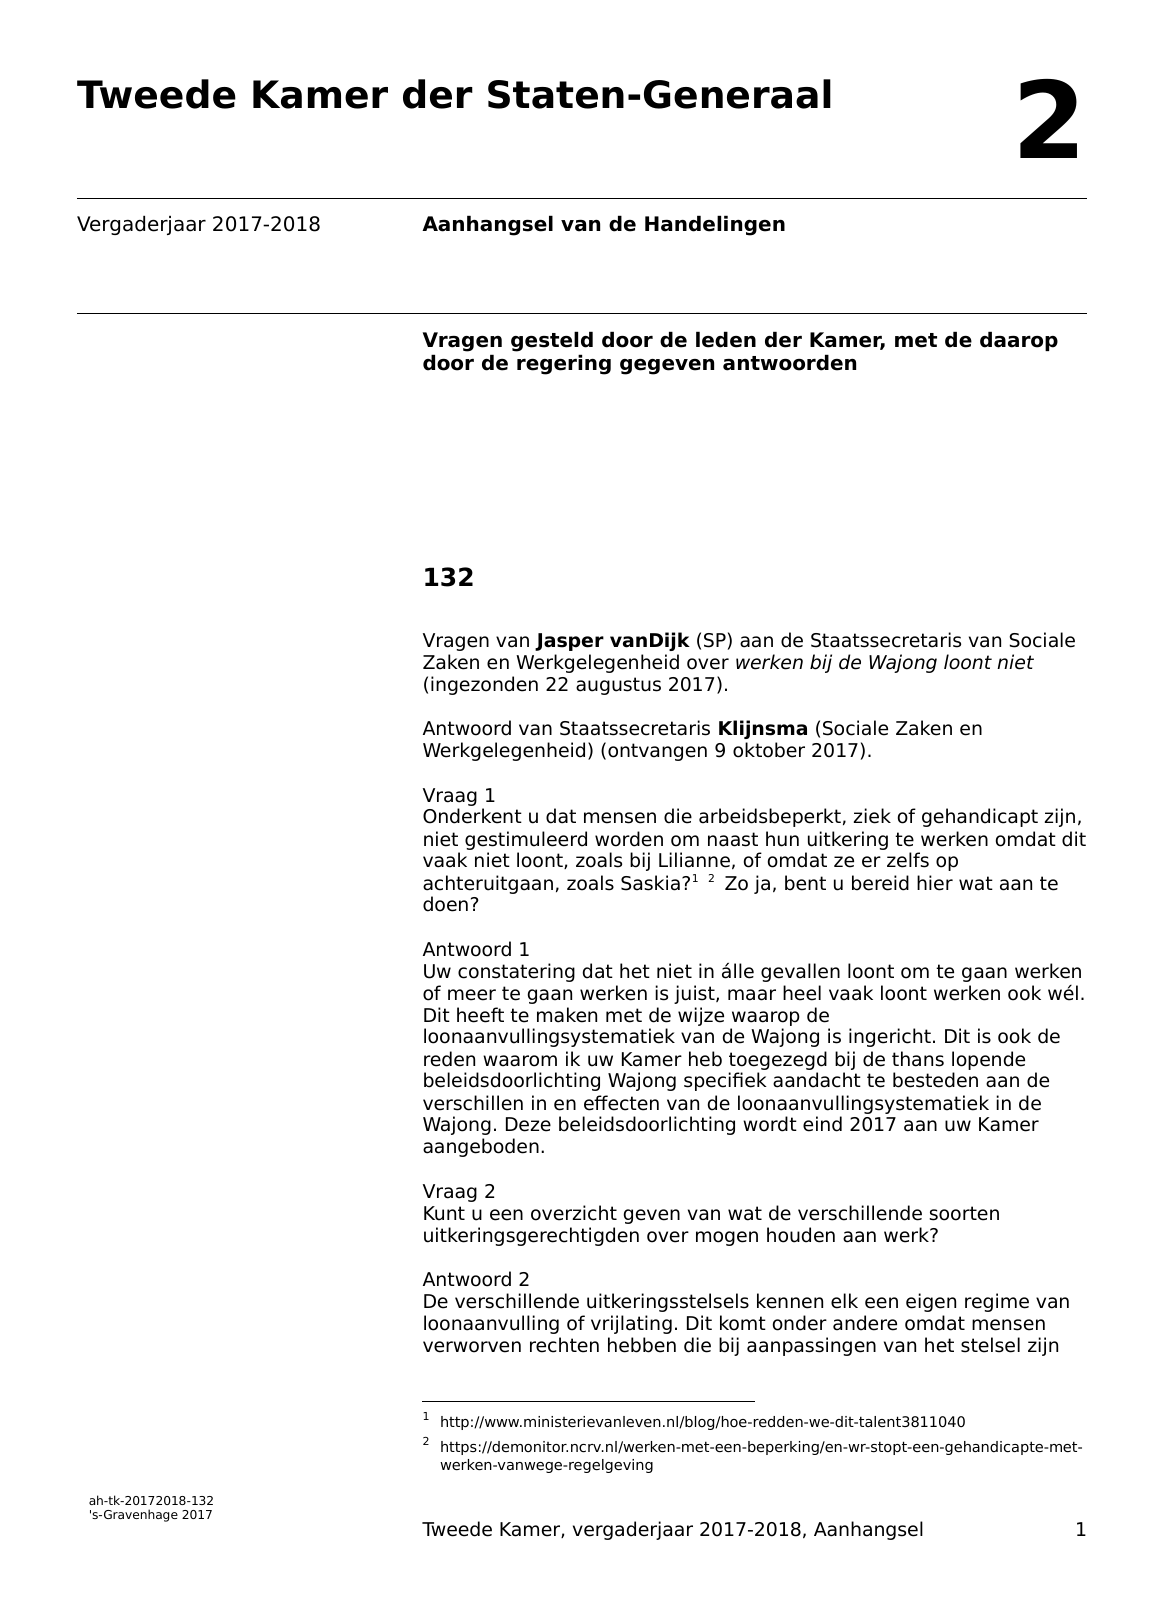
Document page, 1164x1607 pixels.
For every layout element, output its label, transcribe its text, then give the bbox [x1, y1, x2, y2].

text Kunt u een overzicht geven van wat de verschillende soorten uitkeringsgerechtigden over mogen houden aan werk? [422, 1202, 1087, 1246]
text http://www.ministerievanleven.nl/blog/hoe-redden-we-dit-talent3811040 [422, 1410, 1087, 1432]
text Uw constatering dat het niet in álle gevallen loont om te gaan werken of meer te gaan werken is juist, maar heel vaak loont werken ook wél. Dit heeft te maken met de wijze waarop de loonaanvullingsystematiek van de Wajong is ingericht. Dit is ook de reden waarom ik uw Kamer heb toegezegd bij de thans lopende beleidsdoorlichting Wajong specifiek aandacht te besteden aan de verschillen in en effecten van de loonaanvullingsystematiek in de Wajong. Deze beleidsdoorlichting wordt eind 2017 aan uw Kamer aangeboden. [422, 961, 1087, 1158]
table_cell Aanhangsel van de Handelingen [422, 199, 1087, 313]
text Vraag 2 [422, 1181, 1087, 1202]
text Antwoord van Staatssecretaris Klijnsma (Sociale Zaken en Werkgelegenheid) (ontvangen 9 oktober 2017). [422, 718, 1087, 762]
text De verschillende uitkeringsstelsels kennen elk een eigen regime van loonaanvulling of vrijlating. Dit komt onder andere omdat mensen verworven rechten hebben die bij aanpassingen van het stelsel zijn [422, 1291, 1087, 1357]
table_header Tweede Kamer der Staten-Generaal [77, 59, 886, 198]
text ah-tk-20172018-132 [88, 1494, 323, 1508]
text 132 [422, 563, 1087, 592]
text 's-Gravenhage 2017 [88, 1508, 323, 1522]
text Antwoord 1 [422, 938, 1087, 961]
table_cell [77, 314, 422, 375]
text Antwoord 2 [422, 1269, 1087, 1291]
table_header 2 [886, 59, 1087, 198]
text Vraag 1 [422, 784, 1087, 806]
table_cell Vragen gesteld door de leden der Kamer, met de daarop door de regering gegeven antwoorden [422, 314, 1087, 375]
text Vragen van Jasper vanDijk (SP) aan de Staatssecretaris van Sociale Zaken en Werkgelegenheid over werken bij de Wajong loont niet (ingezonden 22 augustus 2017). [422, 630, 1087, 696]
text Onderkent u dat mensen die arbeidsbeperkt, ziek of gehandicapt zijn, niet gestimuleerd worden om naast hun uitkering te werken omdat dit vaak niet loont, zoals bij Lilianne, of omdat ze er zelfs op achteruitgaan, zoals Saskia? Zo ja, bent u bereid hier wat aan te doen? [422, 806, 1087, 916]
table_cell Vergaderjaar 2017-2018 [77, 199, 422, 313]
text https://demonitor.ncrv.nl/werken-met-een-beperking/en-wr-stopt-een-gehandicapte-met-werken-vanwege-regelgeving [422, 1435, 1087, 1474]
